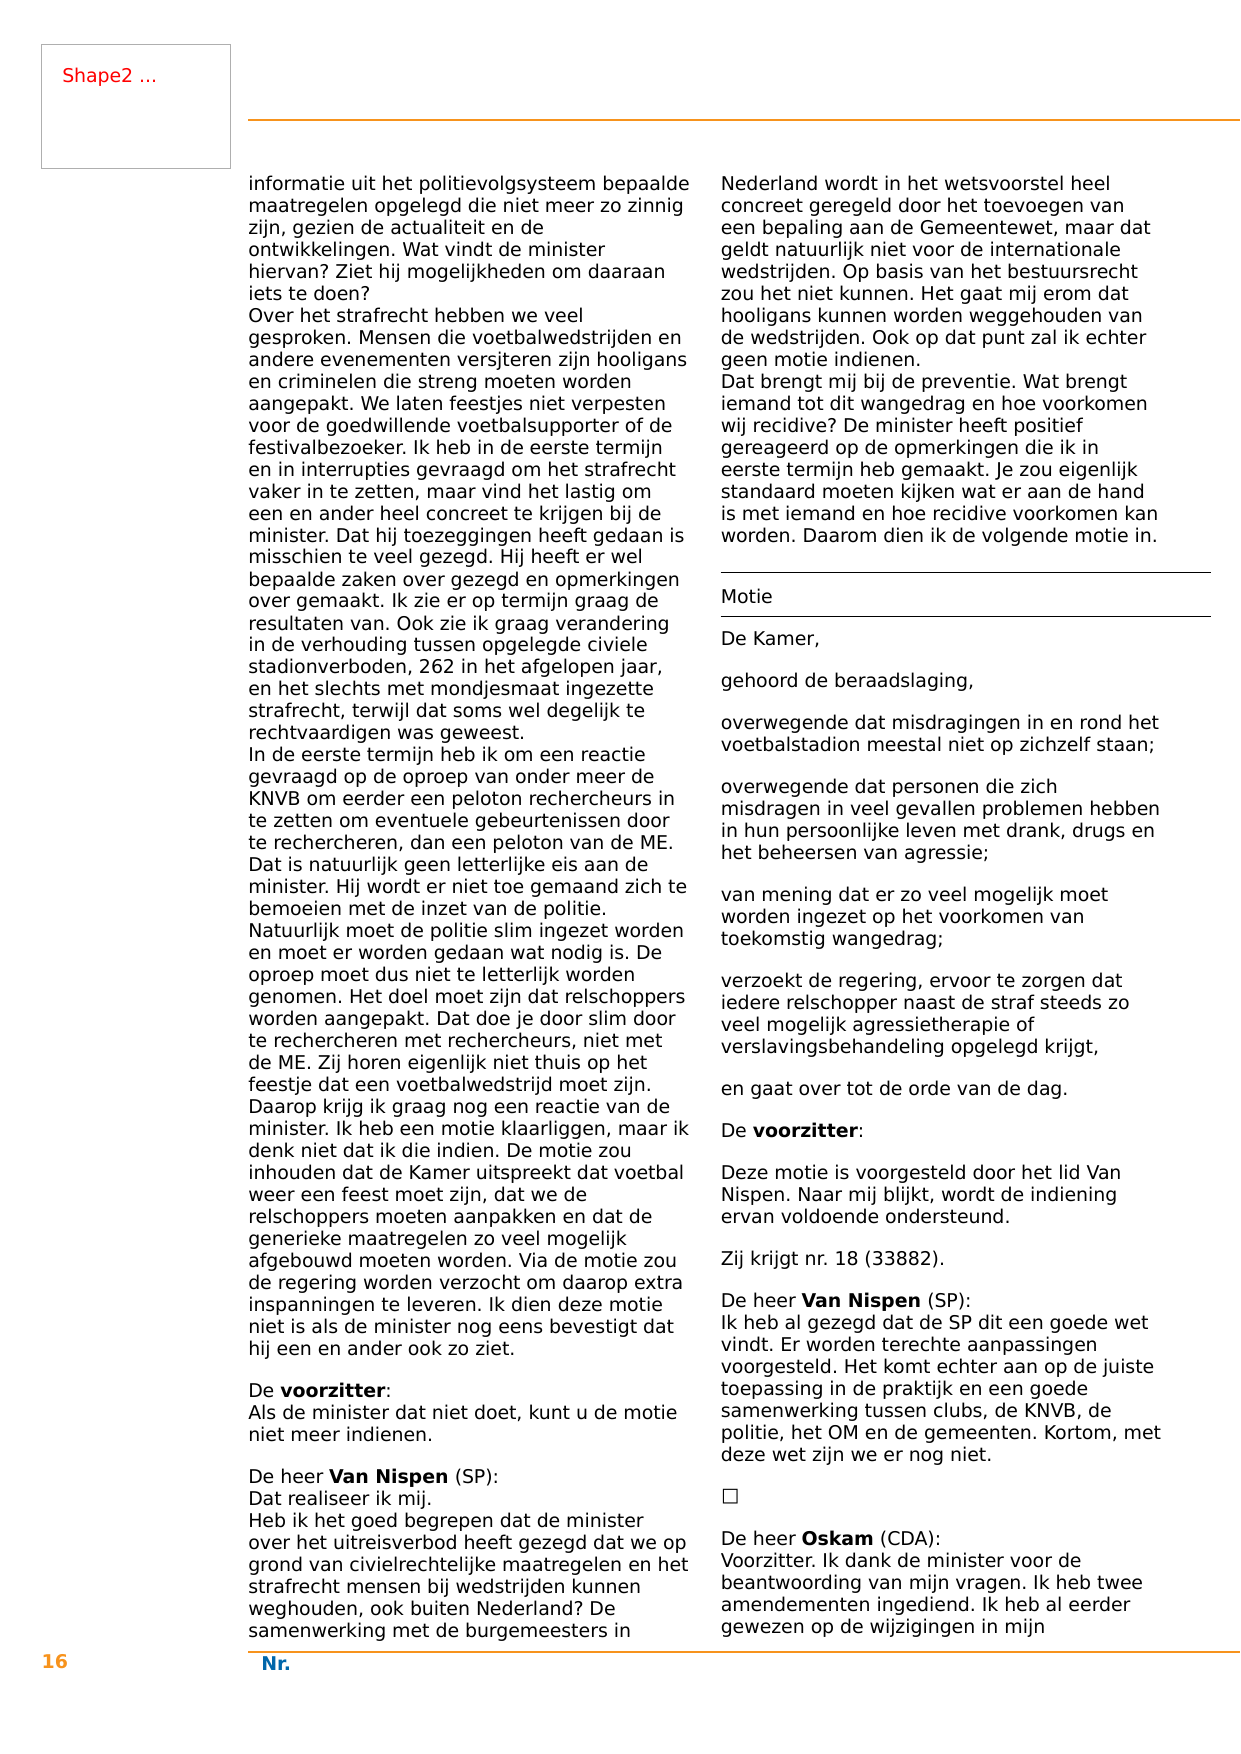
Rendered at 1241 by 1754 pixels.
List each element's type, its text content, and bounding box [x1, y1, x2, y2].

text informatie uit het politievolgsysteem bepaalde maatregelen opgelegd die niet meer zo zinnig zijn, gezien de actualiteit en de ontwikkelingen. Wat vindt de minister hiervan? Ziet hij mogelijkheden om daaraan iets te doen? [248, 173, 691, 305]
text De heer Oskam (CDA): [721, 1528, 1163, 1550]
text Voorzitter. Ik dank de minister voor de beantwoording van mijn vragen. Ik heb twee amendementen ingediend. Ik heb al eerder gewezen op de wijzigingen in mijn [721, 1550, 1163, 1638]
text Heb ik het goed begrepen dat de minister over het uitreisverbod heeft gezegd dat we op grond van civielrechtelijke maatregelen en het strafrecht mensen bij wedstrijden kunnen weghouden, ook buiten Nederland? De samenwerking met de burgemeesters in [248, 1509, 691, 1641]
text verzoekt de regering, ervoor te zorgen dat iedere relschopper naast de straf steeds zo veel mogelijk agressietherapie of verslavingsbehandeling opgelegd krijgt, [721, 970, 1163, 1058]
text Nederland wordt in het wetsvoorstel heel concreet geregeld door het toevoegen van een bepaling aan de Gemeentewet, maar dat geldt natuurlijk niet voor de internationale wedstrijden. Op basis van het bestuursrecht zou het niet kunnen. Het gaat mij erom dat hooligans kunnen worden weggehouden van de wedstrijden. Ook op dat punt zal ik echter geen motie indienen. [721, 173, 1163, 371]
text De Kamer, [721, 628, 1163, 650]
text gehoord de beraadslaging, [721, 670, 1163, 692]
text Ik heb al gezegd dat de SP dit een goede wet vindt. Er worden terechte aanpassingen voorgesteld. Het komt echter aan op de juiste toepassing in de praktijk en een goede samenwerking tussen clubs, de KNVB, de politie, het OM en de gemeenten. Kortom, met deze wet zijn we er nog niet. [721, 1312, 1163, 1466]
text Als de minister dat niet doet, kunt u de motie niet meer indienen. [248, 1402, 691, 1446]
text De heer Van Nispen (SP): [721, 1290, 1163, 1312]
text In de eerste termijn heb ik om een reactie gevraagd op de oproep van onder meer de KNVB om eerder een peloton rechercheurs in te zetten om eventuele gebeurtenissen door te rechercheren, dan een peloton van de ME. Dat is natuurlijk geen letterlijke eis aan de minister. Hij wordt er niet toe gemaand zich te bemoeien met de inzet van de politie. Natuurlijk moet de politie slim ingezet worden en moet er worden gedaan wat nodig is. De oproep moet dus niet te letterlijk worden genomen. Het doel moet zijn dat relschoppers worden aangepakt. Dat doe je door slim door te rechercheren met rechercheurs, niet met de ME. Zij horen eigenlijk niet thuis op het feestje dat een voetbalwedstrijd moet zijn. Daarop krijg ik graag nog een reactie van de minister. Ik heb een motie klaarliggen, maar ik denk niet dat ik die indien. De motie zou inhouden dat de Kamer uitspreekt dat voetbal weer een feest moet zijn, dat we de relschoppers moeten aanpakken en dat de generieke maatregelen zo veel mogelijk afgebouwd moeten worden. Via de motie zou de regering worden verzocht om daarop extra inspanningen te leveren. Ik dien deze motie niet is als de minister nog eens bevestigt dat hij een en ander ook zo ziet. [248, 744, 691, 1360]
text Motie [721, 586, 1163, 608]
text overwegende dat misdragingen in en rond het voetbalstadion meestal niet op zichzelf staan; [721, 712, 1163, 756]
text Over het strafrecht hebben we veel gesproken. Mensen die voetbalwedstrijden en andere evenementen versjteren zijn hooligans en criminelen die streng moeten worden aangepakt. We laten feestjes niet verpesten voor de goedwillende voetbalsupporter of de festivalbezoeker. Ik heb in de eerste termijn en in interrupties gevraagd om het strafrecht vaker in te zetten, maar vind het lastig om een en ander heel concreet te krijgen bij de minister. Dat hij toezeggingen heeft gedaan is misschien te veel gezegd. Hij heeft er wel bepaalde zaken over gezegd en opmerkingen over gemaakt. Ik zie er op termijn graag de resultaten van. Ook zie ik graag verandering in de verhouding tussen opgelegde civiele stadionverboden, 262 in het afgelopen jaar, en het slechts met mondjesmaat ingezette strafrecht, terwijl dat soms wel degelijk te rechtvaardigen was geweest. [248, 305, 691, 744]
text van mening dat er zo veel mogelijk moet worden ingezet op het voorkomen van toekomstig wangedrag; [721, 884, 1163, 950]
text en gaat over tot de orde van de dag. [721, 1078, 1163, 1100]
text Zij krijgt nr. 18 (33882). [721, 1248, 1163, 1270]
text De heer Van Nispen (SP): [248, 1466, 691, 1488]
text Dat realiseer ik mij. [248, 1488, 691, 1509]
text De voorzitter: [248, 1380, 691, 1402]
text overwegende dat personen die zich misdragen in veel gevallen problemen hebben in hun persoonlijke leven met drank, drugs en het beheersen van agressie; [721, 776, 1163, 864]
text Dat brengt mij bij de preventie. Wat brengt iemand tot dit wangedrag en hoe voorkomen wij recidive? De minister heeft positief gereageerd op de opmerkingen die ik in eerste termijn heb gemaakt. Je zou eigenlijk standaard moeten kijken wat er aan de hand is met iemand en hoe recidive voorkomen kan worden. Daarom dien ik de volgende motie in. [721, 371, 1163, 546]
text De voorzitter: [721, 1120, 1163, 1142]
text ⬜ [721, 1486, 1163, 1508]
text Deze motie is voorgesteld door het lid Van Nispen. Naar mij blijkt, wordt de indiening ervan voldoende ondersteund. [721, 1162, 1163, 1228]
